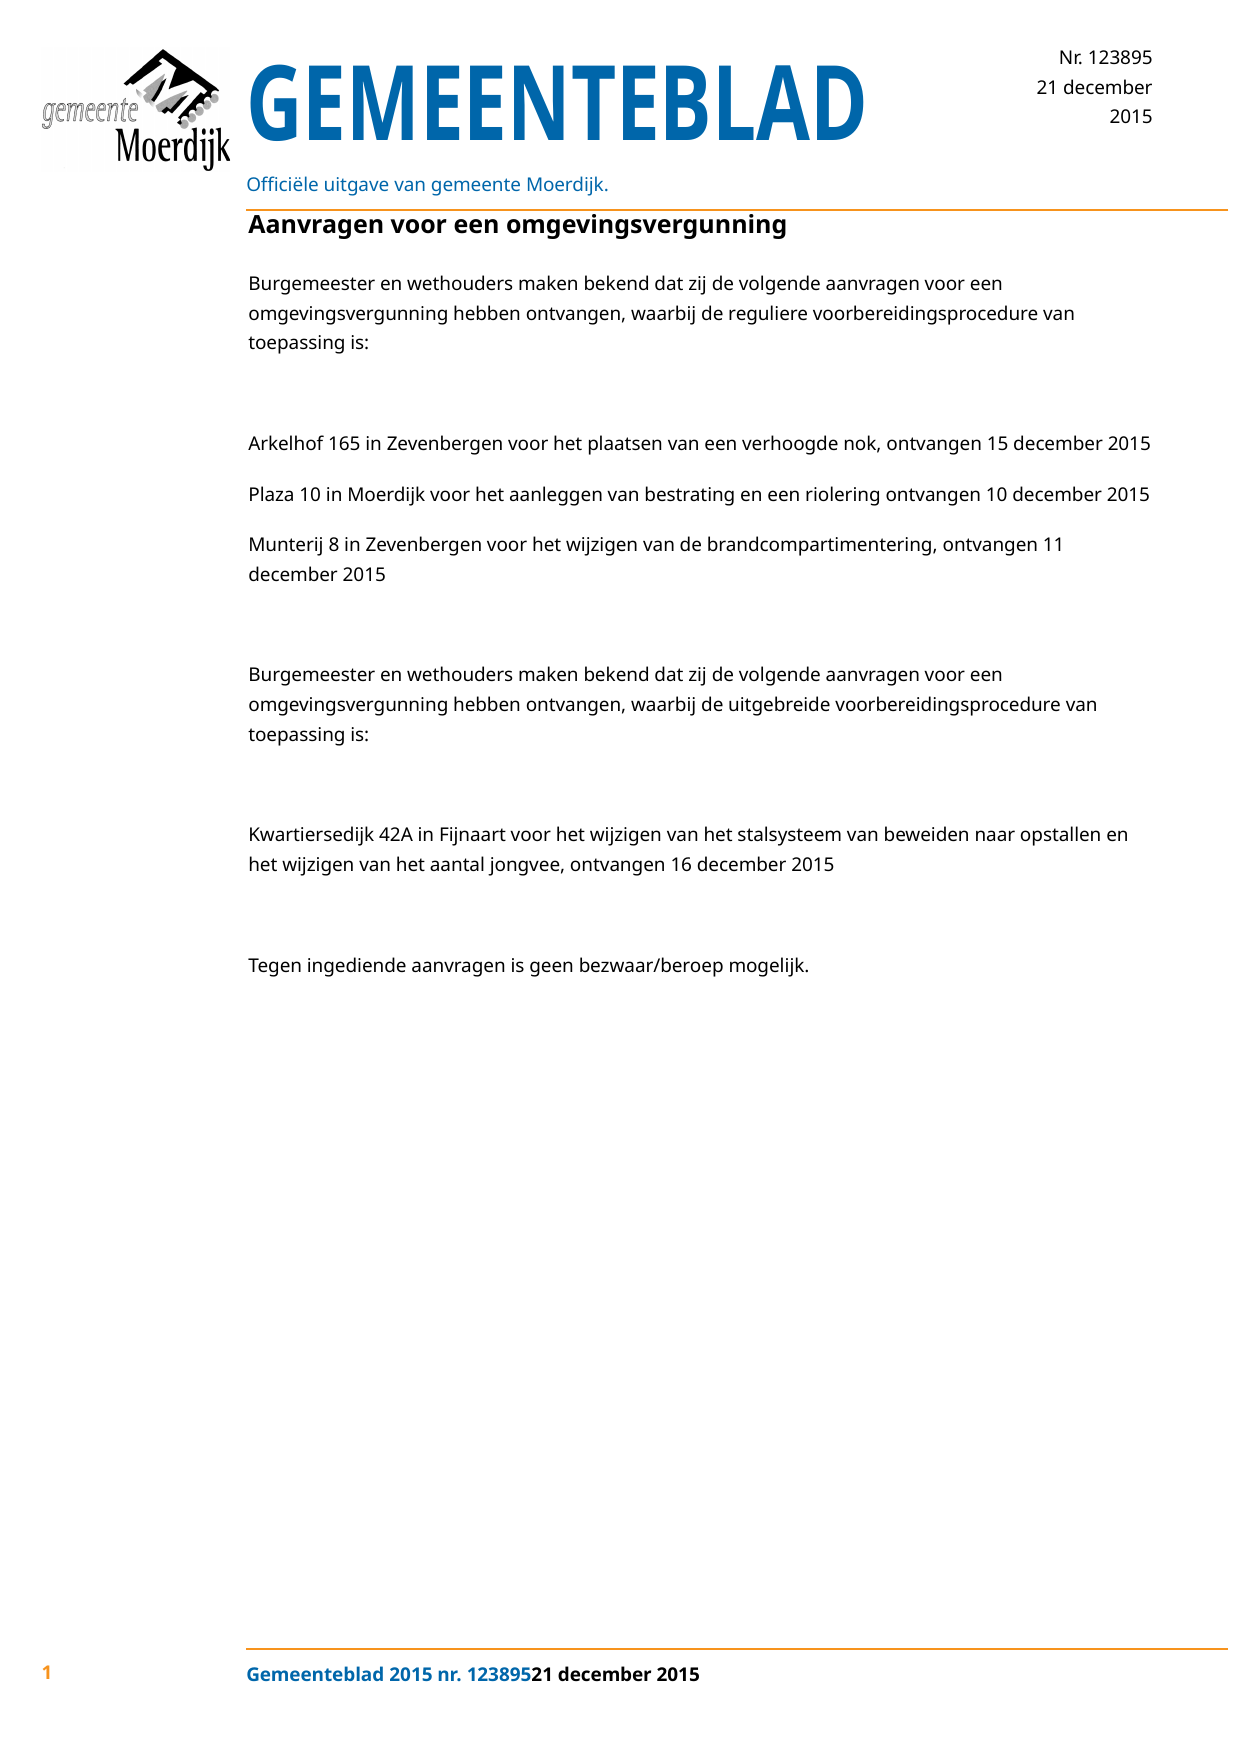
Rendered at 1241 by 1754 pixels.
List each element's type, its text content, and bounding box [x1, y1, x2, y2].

text Tegen ingediende aanvragen is geen bezwaar/beroep mogelijk. [248, 952, 1152, 978]
text Arkelhof 165 in Zevenbergen voor het plaatsen van een verhoogde nok, ontvangen 15 december 2015 [248, 430, 1152, 456]
text Burgemeester en wethouders maken bekend dat zij de volgende aanvragen voor een omgevingsvergunning hebben ontvangen, waarbij de uitgebreide voorbereidingsprocedure van toepassing is: [248, 662, 1152, 746]
text Aanvragen voor een omgevingsvergunning [248, 211, 1152, 241]
picture [41, 47, 231, 172]
text Plaza 10 in Moerdijk voor het aanleggen van bestrating en een riolering ontvangen 10 december 2015 [248, 481, 1152, 506]
text Burgemeester en wethouders maken bekend dat zij de volgende aanvragen voor een omgevingsvergunning hebben ontvangen, waarbij de reguliere voorbereidingsprocedure van toepassing is: [248, 270, 1152, 355]
text Munterij 8 in Zevenbergen voor het wijzigen van de brandcompartimentering, ontvangen 11 december 2015 [248, 531, 1152, 586]
text Kwartiersedijk 42A in Fijnaart voor het wijzigen van het stalsysteem van beweiden naar opstallen en het wijzigen van het aantal jongvee, ontvangen 16 december 2015 [248, 822, 1152, 877]
